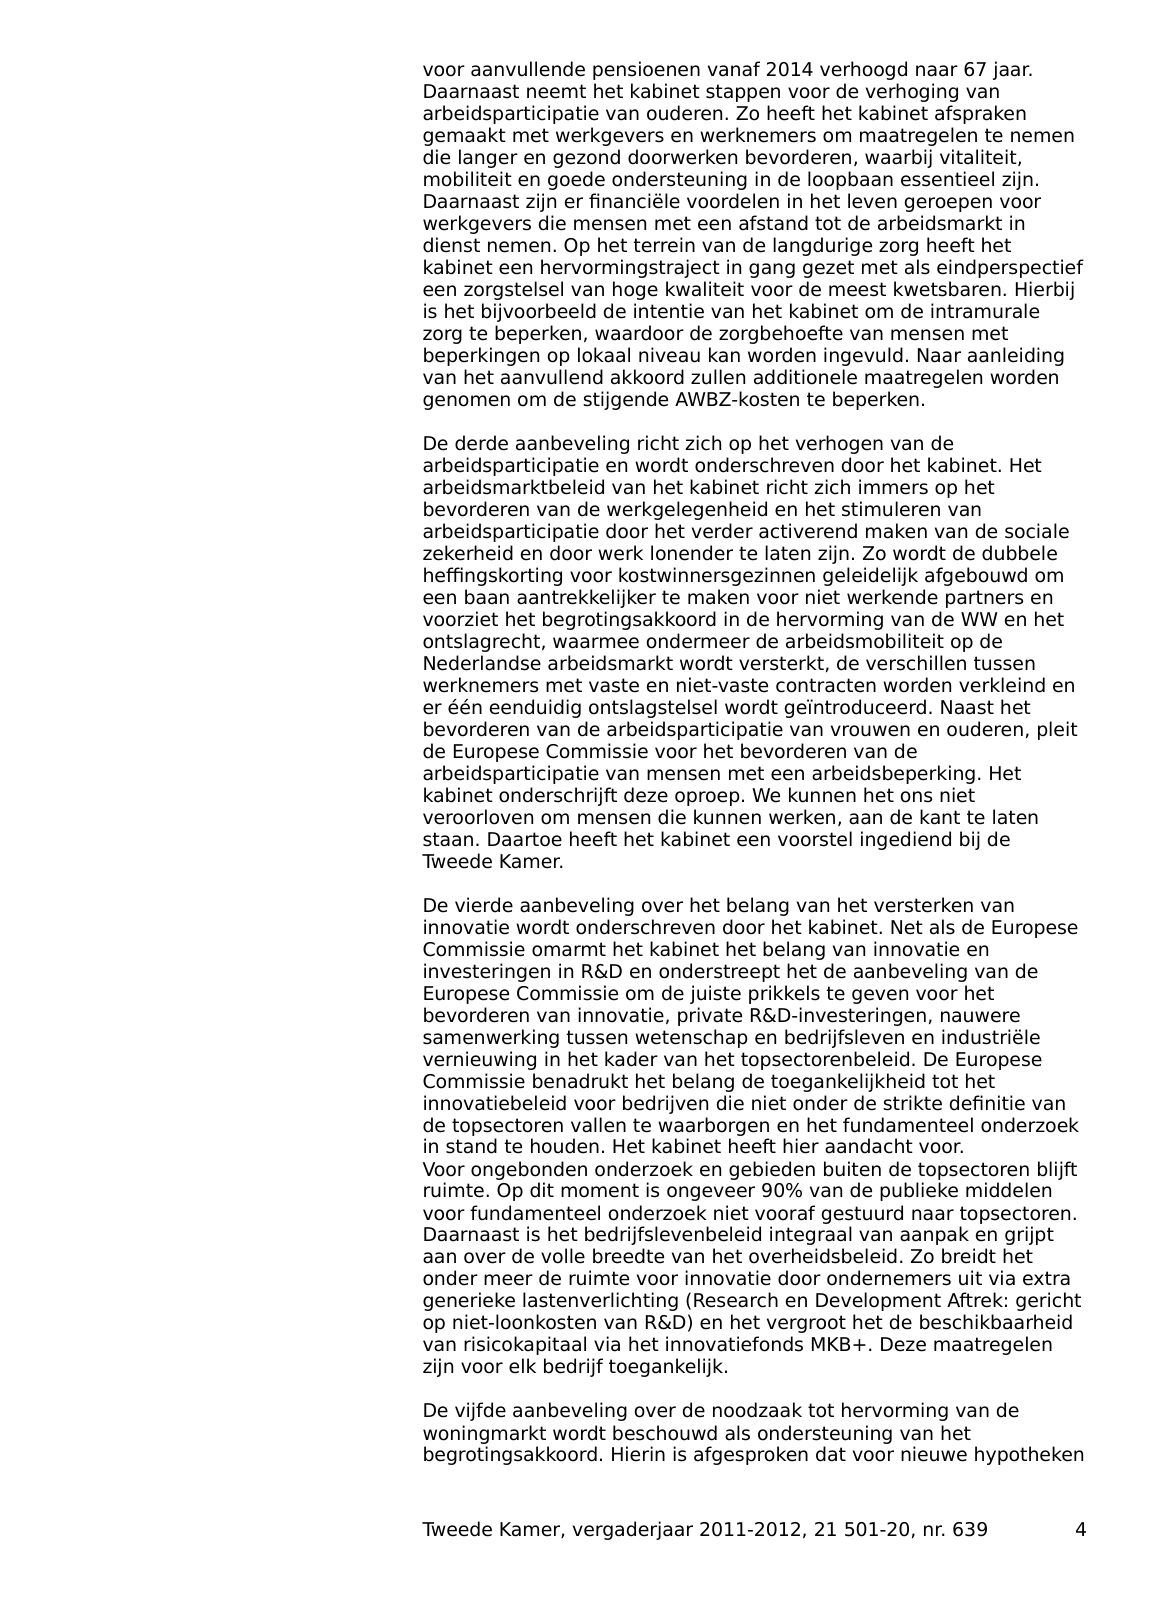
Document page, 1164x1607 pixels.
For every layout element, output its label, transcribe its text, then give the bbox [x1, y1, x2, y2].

text De derde aanbeveling richt zich op het verhogen van de arbeidsparticipatie en wordt onderschreven door het kabinet. Het arbeidsmarktbeleid van het kabinet richt zich immers op het bevorderen van de werkgelegenheid en het stimuleren van arbeidsparticipatie door het verder activerend maken van de sociale zekerheid en door werk lonender te laten zijn. Zo wordt de dubbele heffingskorting voor kostwinnersgezinnen geleidelijk afgebouwd om een baan aantrekkelijker te maken voor niet werkende partners en voorziet het begrotingsakkoord in de hervorming van de WW en het ontslagrecht, waarmee ondermeer de arbeidsmobiliteit op de Nederlandse arbeidsmarkt wordt versterkt, de verschillen tussen werknemers met vaste en niet-vaste contracten worden verkleind en er één eenduidig ontslagstelsel wordt geïntroduceerd. Naast het bevorderen van de arbeidsparticipatie van vrouwen en ouderen, pleit de Europese Commissie voor het bevorderen van de arbeidsparticipatie van mensen met een arbeidsbeperking. Het kabinet onderschrijft deze oproep. We kunnen het ons niet veroorloven om mensen die kunnen werken, aan de kant te laten staan. Daartoe heeft het kabinet een voorstel ingediend bij de Tweede Kamer. [422, 433, 1087, 872]
text Voor ongebonden onderzoek en gebieden buiten de topsectoren blijft ruimte. Op dit moment is ongeveer 90% van de publieke middelen voor fundamenteel onderzoek niet vooraf gestuurd naar topsectoren. Daarnaast is het bedrijfslevenbeleid integraal van aanpak en grijpt aan over de volle breedte van het overheidsbeleid. Zo breidt het onder meer de ruimte voor innovatie door ondernemers uit via extra generieke lastenverlichting (Research en Development Aftrek: gericht op niet-loonkosten van R&D) en het vergroot het de beschikbaarheid van risicokapitaal via het innovatiefonds MKB+. Deze maatregelen zijn voor elk bedrijf toegankelijk. [422, 1158, 1087, 1378]
text De vijfde aanbeveling over de noodzaak tot hervorming van de woningmarkt wordt beschouwd als ondersteuning van het begrotingsakkoord. Hierin is afgesproken dat voor nieuwe hypotheken [422, 1400, 1087, 1466]
text voor aanvullende pensioenen vanaf 2014 verhoogd naar 67 jaar. Daarnaast neemt het kabinet stappen voor de verhoging van arbeidsparticipatie van ouderen. Zo heeft het kabinet afspraken gemaakt met werkgevers en werknemers om maatregelen te nemen die langer en gezond doorwerken bevorderen, waarbij vitaliteit, mobiliteit en goede ondersteuning in de loopbaan essentieel zijn. Daarnaast zijn er financiële voordelen in het leven geroepen voor werkgevers die mensen met een afstand tot de arbeidsmarkt in dienst nemen. Op het terrein van de langdurige zorg heeft het kabinet een hervormingstraject in gang gezet met als eindperspectief een zorgstelsel van hoge kwaliteit voor de meest kwetsbaren. Hierbij is het bijvoorbeeld de intentie van het kabinet om de intramurale zorg te beperken, waardoor de zorgbehoefte van mensen met beperkingen op lokaal niveau kan worden ingevuld. Naar aanleiding van het aanvullend akkoord zullen additionele maatregelen worden genomen om de stijgende AWBZ-kosten te beperken. [422, 59, 1087, 411]
text De vierde aanbeveling over het belang van het versterken van innovatie wordt onderschreven door het kabinet. Net als de Europese Commissie omarmt het kabinet het belang van innovatie en investeringen in R&D en onderstreept het de aanbeveling van de Europese Commissie om de juiste prikkels te geven voor het bevorderen van innovatie, private R&D-investeringen, nauwere samenwerking tussen wetenschap en bedrijfsleven en industriële vernieuwing in het kader van het topsectorenbeleid. De Europese Commissie benadrukt het belang de toegankelijkheid tot het innovatiebeleid voor bedrijven die niet onder de strikte definitie van de topsectoren vallen te waarborgen en het fundamenteel onderzoek in stand te houden. Het kabinet heeft hier aandacht voor. [422, 895, 1087, 1158]
